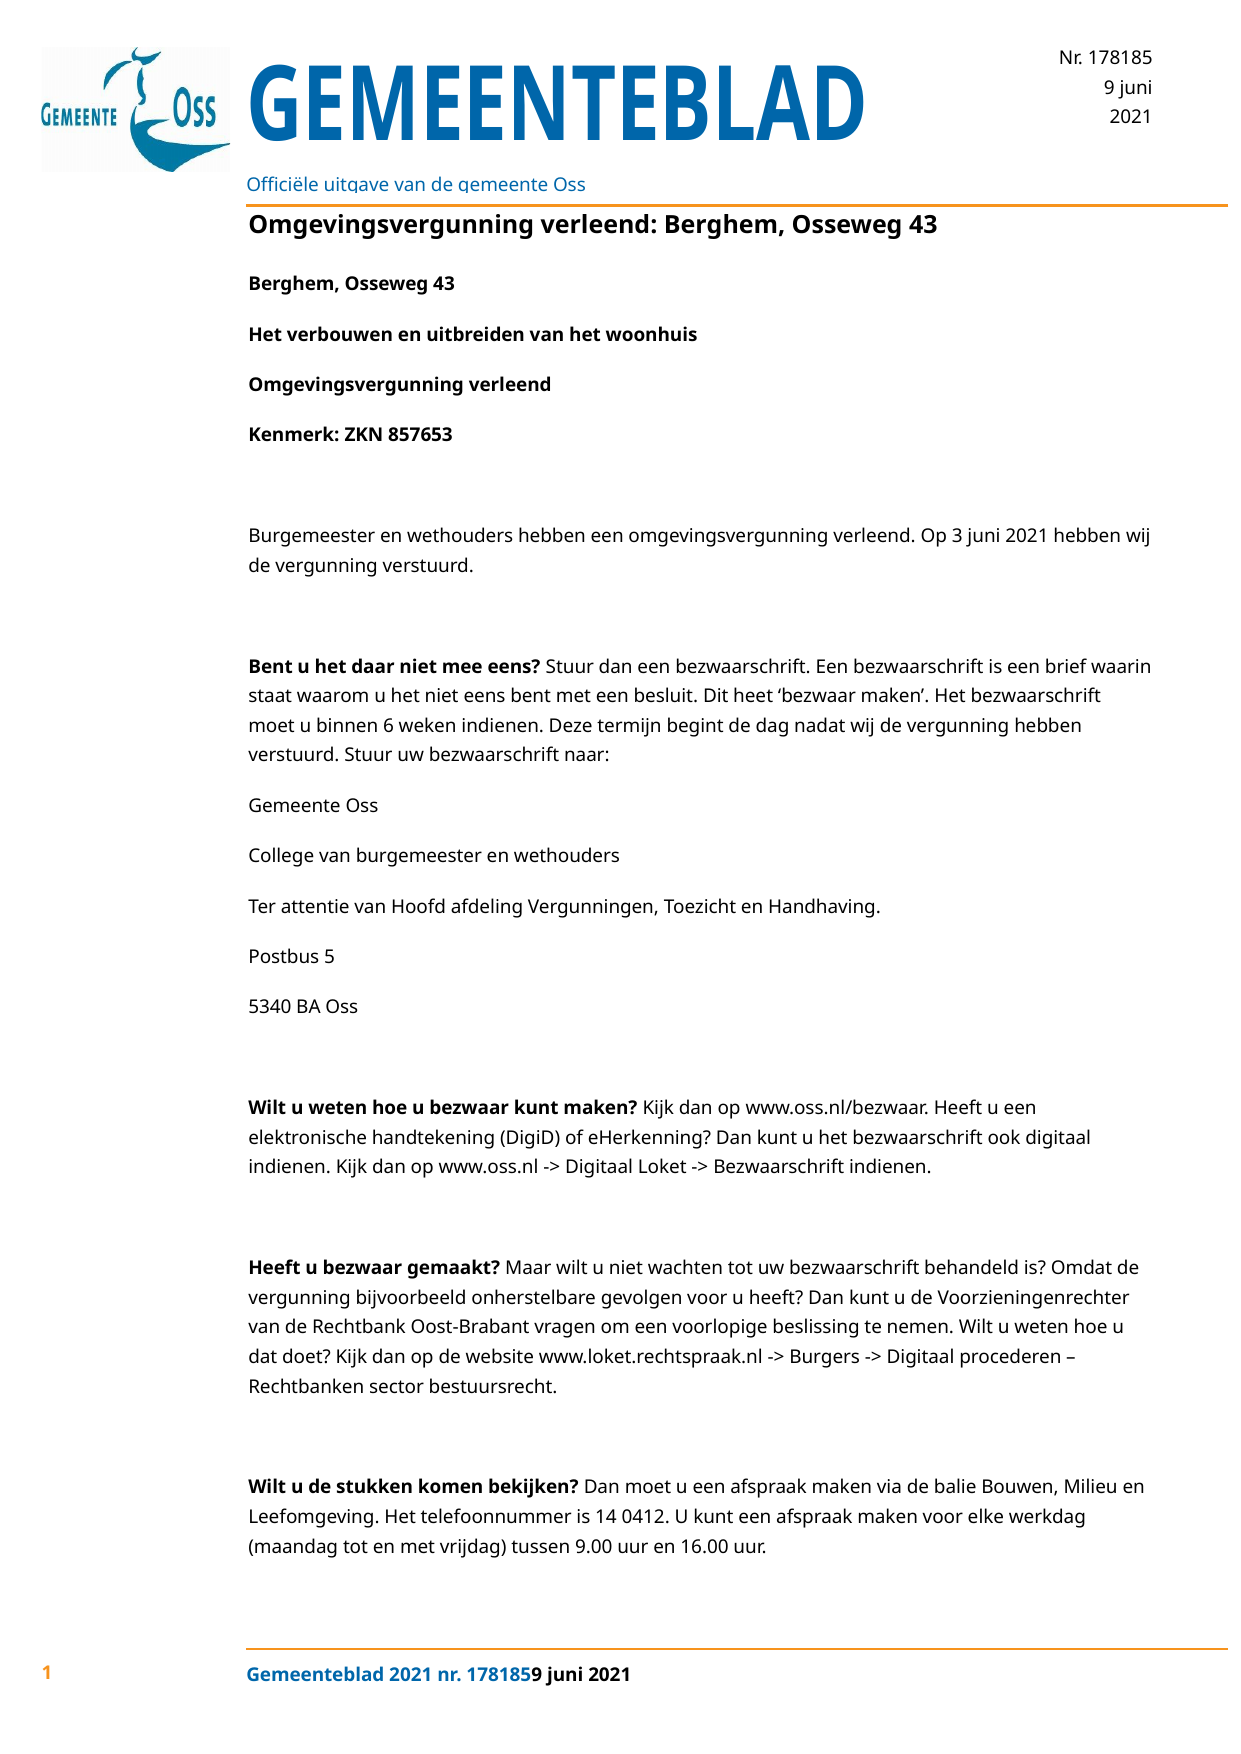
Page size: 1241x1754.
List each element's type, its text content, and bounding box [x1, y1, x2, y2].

text Omgevingsvergunning verleend: Berghem, Osseweg 43 [248, 207, 1152, 241]
text Wilt u weten hoe u bezwaar kunt maken? Kijk dan op www.oss.nl/bezwaar. Heeft u een elektronische handtekening (DigiD) of eHerkenning? Dan kunt u het bezwaarschrift ook digitaal indienen. Kijk dan op www.oss.nl -> Digitaal Loket -> Bezwaarschrift indienen. [248, 1094, 1152, 1179]
text Postbus 5 [248, 943, 1152, 969]
text Gemeente Oss [248, 792, 1152, 818]
text Het verbouwen en uitbreiden van het woonhuis [248, 321, 1152, 346]
text Ter attentie van Hoofd afdeling Vergunningen, Toezicht en Handhaving. [248, 893, 1152, 918]
text Burgemeester en wethouders hebben een omgevingsvergunning verleend. Op 3 juni 2021 hebben wij de vergunning verstuurd. [248, 522, 1152, 578]
text Omgevingsvergunning verleend [248, 371, 1152, 397]
text College van burgemeester en wethouders [248, 842, 1152, 868]
picture [41, 47, 231, 172]
text Bent u het daar niet mee eens? Stuur dan een bezwaarschrift. Een bezwaarschrift is een brief waarin staat waarom u het niet eens bent met een besluit. Dit heet ‘bezwaar maken’. Het bezwaarschrift moet u binnen 6 weken indienen. Deze termijn begint de dag nadat wij de vergunning hebben verstuurd. Stuur uw bezwaarschrift naar: [248, 653, 1152, 767]
text 5340 BA Oss [248, 994, 1152, 1019]
text Kenmerk: ZKN 857653 [248, 422, 1152, 447]
text Heeft u bezwaar gemaakt? Maar wilt u niet wachten tot uw bezwaarschrift behandeld is? Omdat de vergunning bijvoorbeeld onherstelbare gevolgen voor u heeft? Dan kunt u de Voorzieningenrechter van de Rechtbank Oost-Brabant vragen om een voorlopige beslissing te nemen. Wilt u weten hoe u dat doet? Kijk dan op de website www.loket.rechtspraak.nl -> Burgers -> Digitaal procederen – Rechtbanken sector bestuursrecht. [248, 1254, 1152, 1398]
text Wilt u de stukken komen bekijken? Dan moet u een afspraak maken via de balie Bouwen, Milieu en Leefomgeving. Het telefoonnummer is 14 0412. U kunt een afspraak maken voor elke werkdag (maandag tot en met vrijdag) tussen 9.00 uur en 16.00 uur. [248, 1474, 1152, 1558]
text Berghem, Osseweg 43 [248, 270, 1152, 296]
